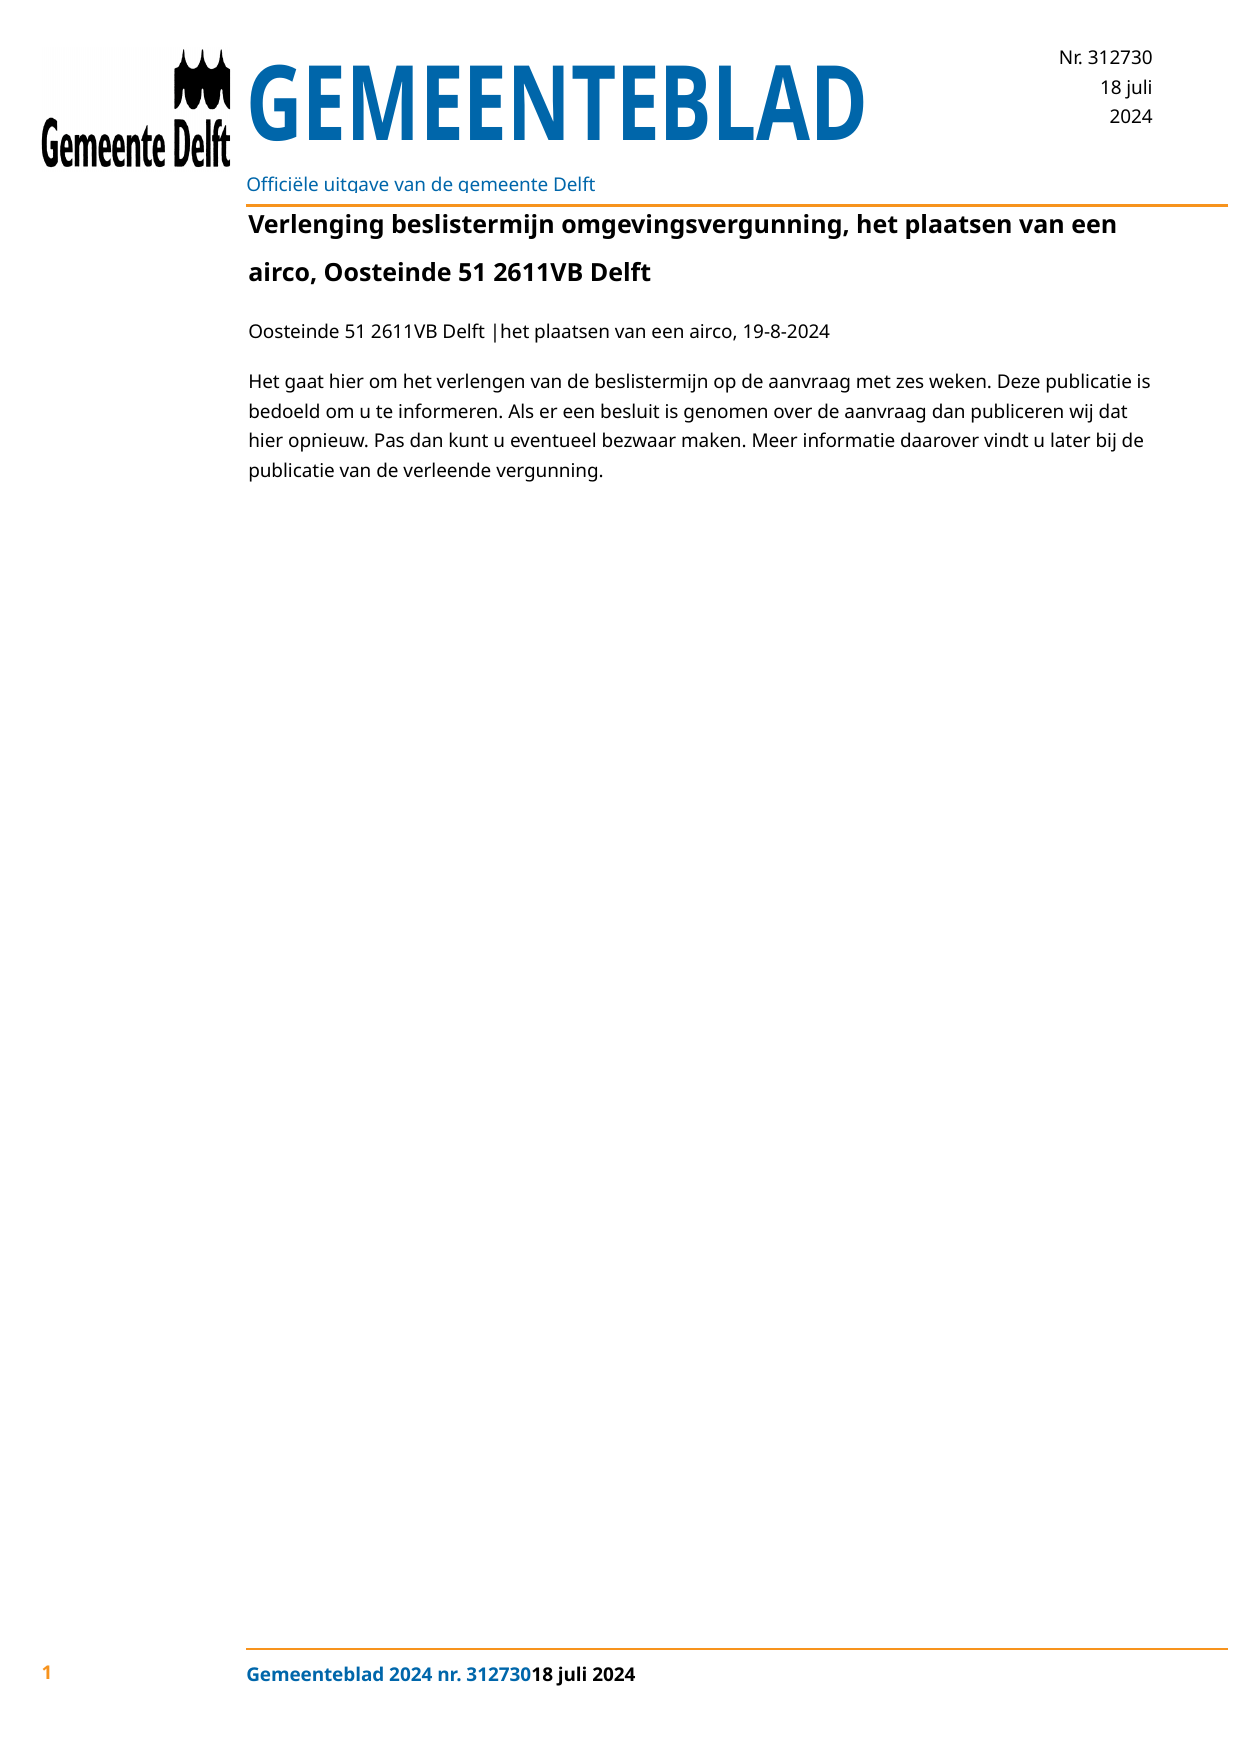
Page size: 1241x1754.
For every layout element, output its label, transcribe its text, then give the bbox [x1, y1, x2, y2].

text Oosteinde 51 2611VB Delft |het plaatsen van een airco, 19-8-2024 [248, 318, 1152, 344]
picture [41, 47, 231, 172]
text Het gaat hier om het verlengen van de beslistermijn op de aanvraag met zes weken. Deze publicatie is bedoeld om u te informeren. Als er een besluit is genomen over de aanvraag dan publiceren wij dat hier opnieuw. Pas dan kunt u eventueel bezwaar maken. Meer informatie daarover vindt u later bij de publicatie van de verleende vergunning. [248, 368, 1152, 483]
text Verlenging beslistermijn omgevingsvergunning, het plaatsen van een airco, Oosteinde 51 2611VB Delft [248, 207, 1152, 288]
